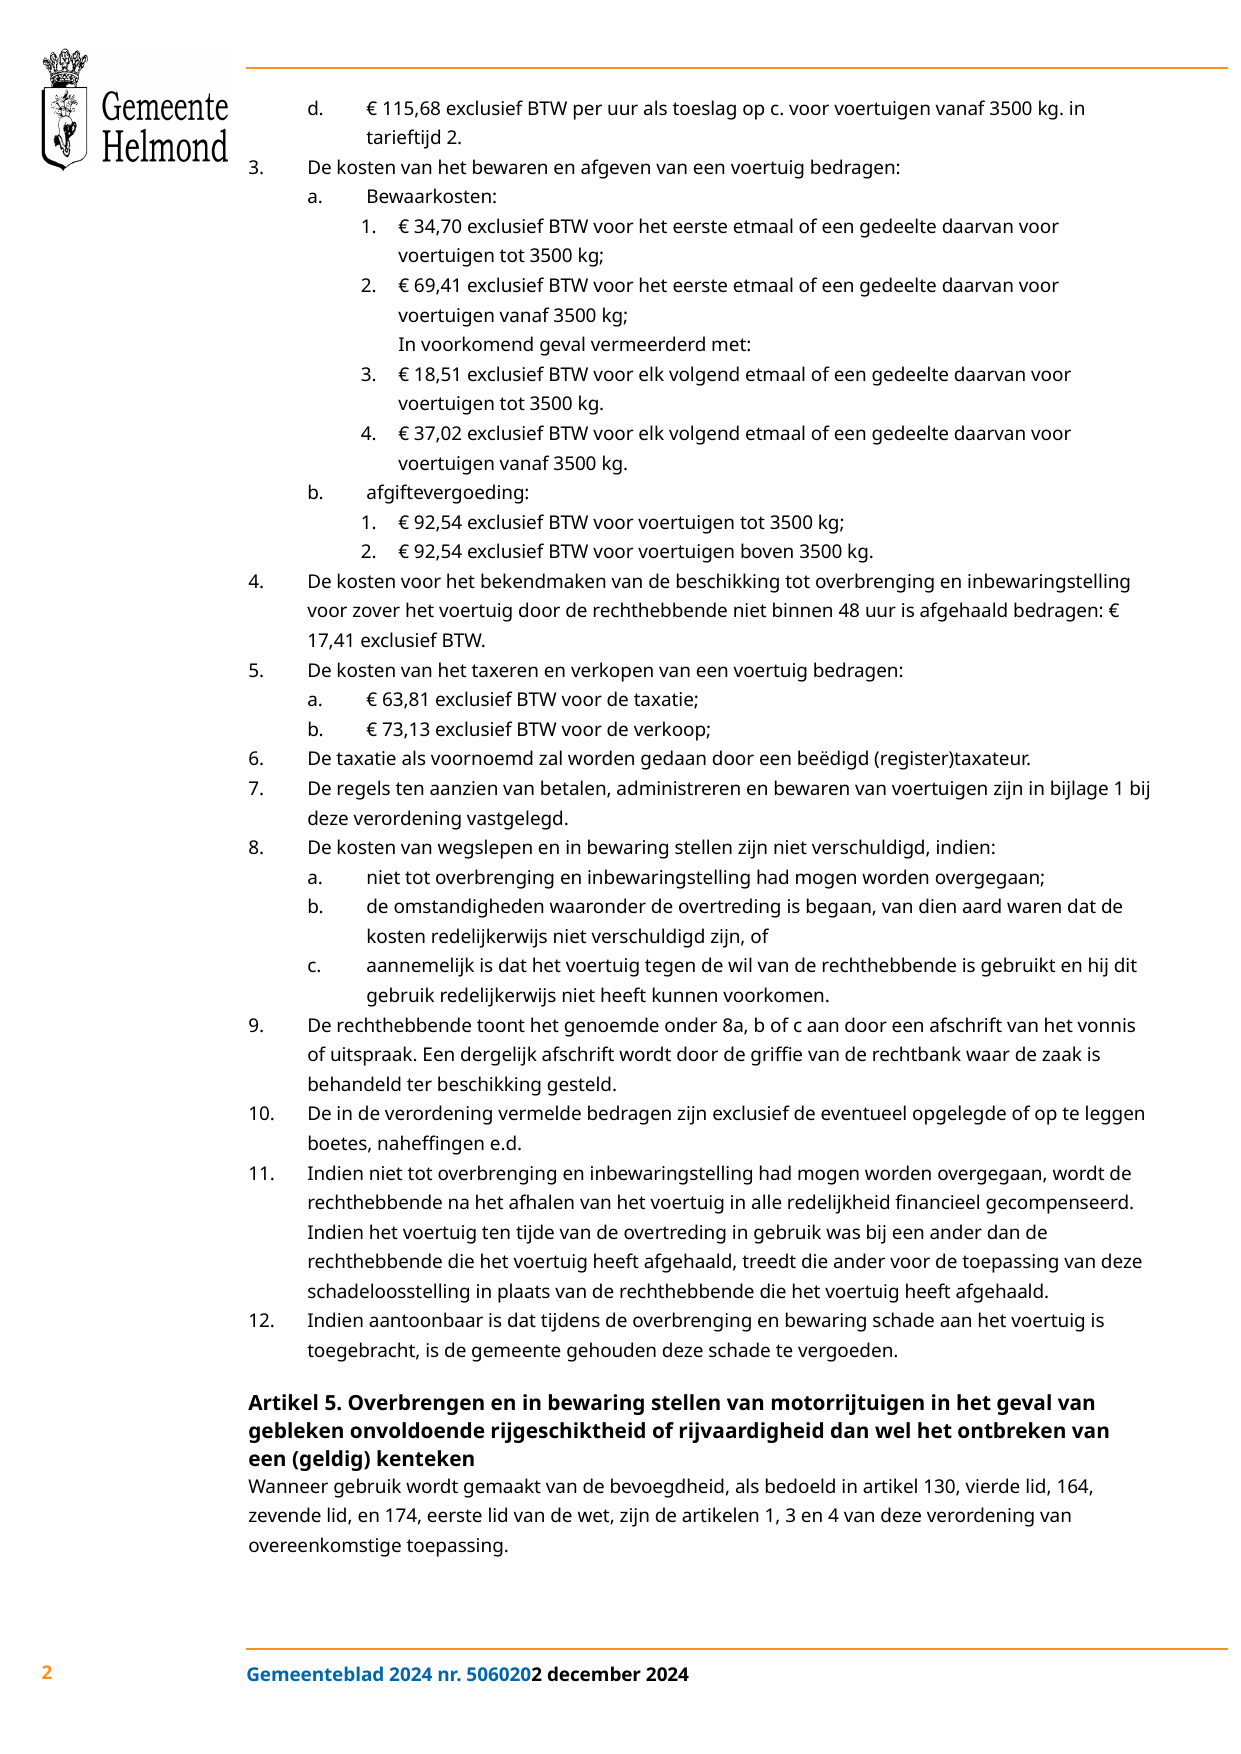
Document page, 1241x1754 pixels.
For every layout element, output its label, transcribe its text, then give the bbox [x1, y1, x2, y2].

list Indien niet tot overbrenging en inbewaringstelling had mogen worden overgegaan, wordt de rechthebbende na het afhalen van het voertuig in alle redelijkheid financieel gecompenseerd. Indien het voertuig ten tijde van de overtreding in gebruik was bij een ander dan de rechthebbende die het voertuig heeft afgehaald, treedt die ander voor de toepassing van deze schadeloosstelling in plaats van de rechthebbende die het voertuig heeft afgehaald. [248, 1160, 1152, 1304]
text Wanneer gebruik wordt gemaakt van de bevoegdheid, als bedoeld in artikel 130, vierde lid, 164, zevende lid, en 174, eerste lid van de wet, zijn de artikelen 1, 3 en 4 van deze verordening van overeenkomstige toepassing. [248, 1473, 1152, 1558]
list € 18,51 exclusief BTW voor elk volgend etmaal of een gedeelte daarvan voor voertuigen tot 3500 kg. [361, 361, 1152, 416]
list afgiftevergoeding: [307, 479, 1152, 505]
list € 73,13 exclusief BTW voor de verkoop; [307, 716, 1152, 742]
list de omstandigheden waaronder de overtreding is begaan, van dien aard waren dat de kosten redelijkerwijs niet verschuldigd zijn, of [307, 893, 1152, 949]
list De kosten van het bewaren en afgeven van een voertuig bedragen: [248, 154, 1152, 180]
list De in de verordening vermelde bedragen zijn exclusief de eventueel opgelegde of op te leggen boetes, naheffingen e.d. [248, 1101, 1152, 1156]
list De kosten voor het bekendmaken van de beschikking tot overbrenging en inbewaringstelling voor zover het voertuig door de rechthebbende niet binnen 48 uur is afgehaald bedragen: € 17,41 exclusief BTW. [248, 568, 1152, 653]
list De regels ten aanzien van betalen, administreren en bewaren van voertuigen zijn in bijlage 1 bij deze verordening vastgelegd. [248, 775, 1152, 831]
list Indien aantoonbaar is dat tijdens de overbrenging en bewaring schade aan het voertuig is toegebracht, is de gemeente gehouden deze schade te vergoeden. [248, 1308, 1152, 1363]
list € 115,68 exclusief BTW per uur als toeslag op c. voor voertuigen vanaf 3500 kg. in tarieftijd 2. [307, 95, 1152, 150]
list De rechthebbende toont het genoemde onder 8a, b of c aan door een afschrift van het vonnis of uitspraak. Een dergelijk afschrift wordt door de griffie van de rechtbank waar de zaak is behandeld ter beschikking gesteld. [248, 1012, 1152, 1097]
list De kosten van het taxeren en verkopen van een voertuig bedragen: [248, 657, 1152, 683]
list Bewaarkosten: [307, 183, 1152, 209]
list € 69,41 exclusief BTW voor het eerste etmaal of een gedeelte daarvan voor voertuigen vanaf 3500 kg; [361, 272, 1152, 328]
text Artikel 5. Overbrengen en in bewaring stellen van motorrijtuigen in het geval van gebleken onvoldoende rijgeschiktheid of rijvaardigheid dan wel het ontbreken van een (geldig) kenteken [248, 1388, 1152, 1473]
picture [41, 47, 231, 172]
list aannemelijk is dat het voertuig tegen de wil van de rechthebbende is gebruikt en hij dit gebruik redelijkerwijs niet heeft kunnen voorkomen. [307, 953, 1152, 1008]
list € 34,70 exclusief BTW voor het eerste etmaal of een gedeelte daarvan voor voertuigen tot 3500 kg; [361, 213, 1152, 268]
list € 92,54 exclusief BTW voor voertuigen boven 3500 kg. [361, 538, 1152, 564]
list € 63,81 exclusief BTW voor de taxatie; [307, 686, 1152, 712]
list In voorkomend geval vermeerderd met: [361, 331, 1152, 357]
list De kosten van wegslepen en in bewaring stellen zijn niet verschuldigd, indien: [248, 834, 1152, 860]
list De taxatie als voornoemd zal worden gedaan door een beëdigd (register)taxateur. [248, 746, 1152, 771]
list niet tot overbrenging en inbewaringstelling had mogen worden overgegaan; [307, 864, 1152, 890]
list € 37,02 exclusief BTW voor elk volgend etmaal of een gedeelte daarvan voor voertuigen vanaf 3500 kg. [361, 420, 1152, 476]
list € 92,54 exclusief BTW voor voertuigen tot 3500 kg; [361, 509, 1152, 535]
